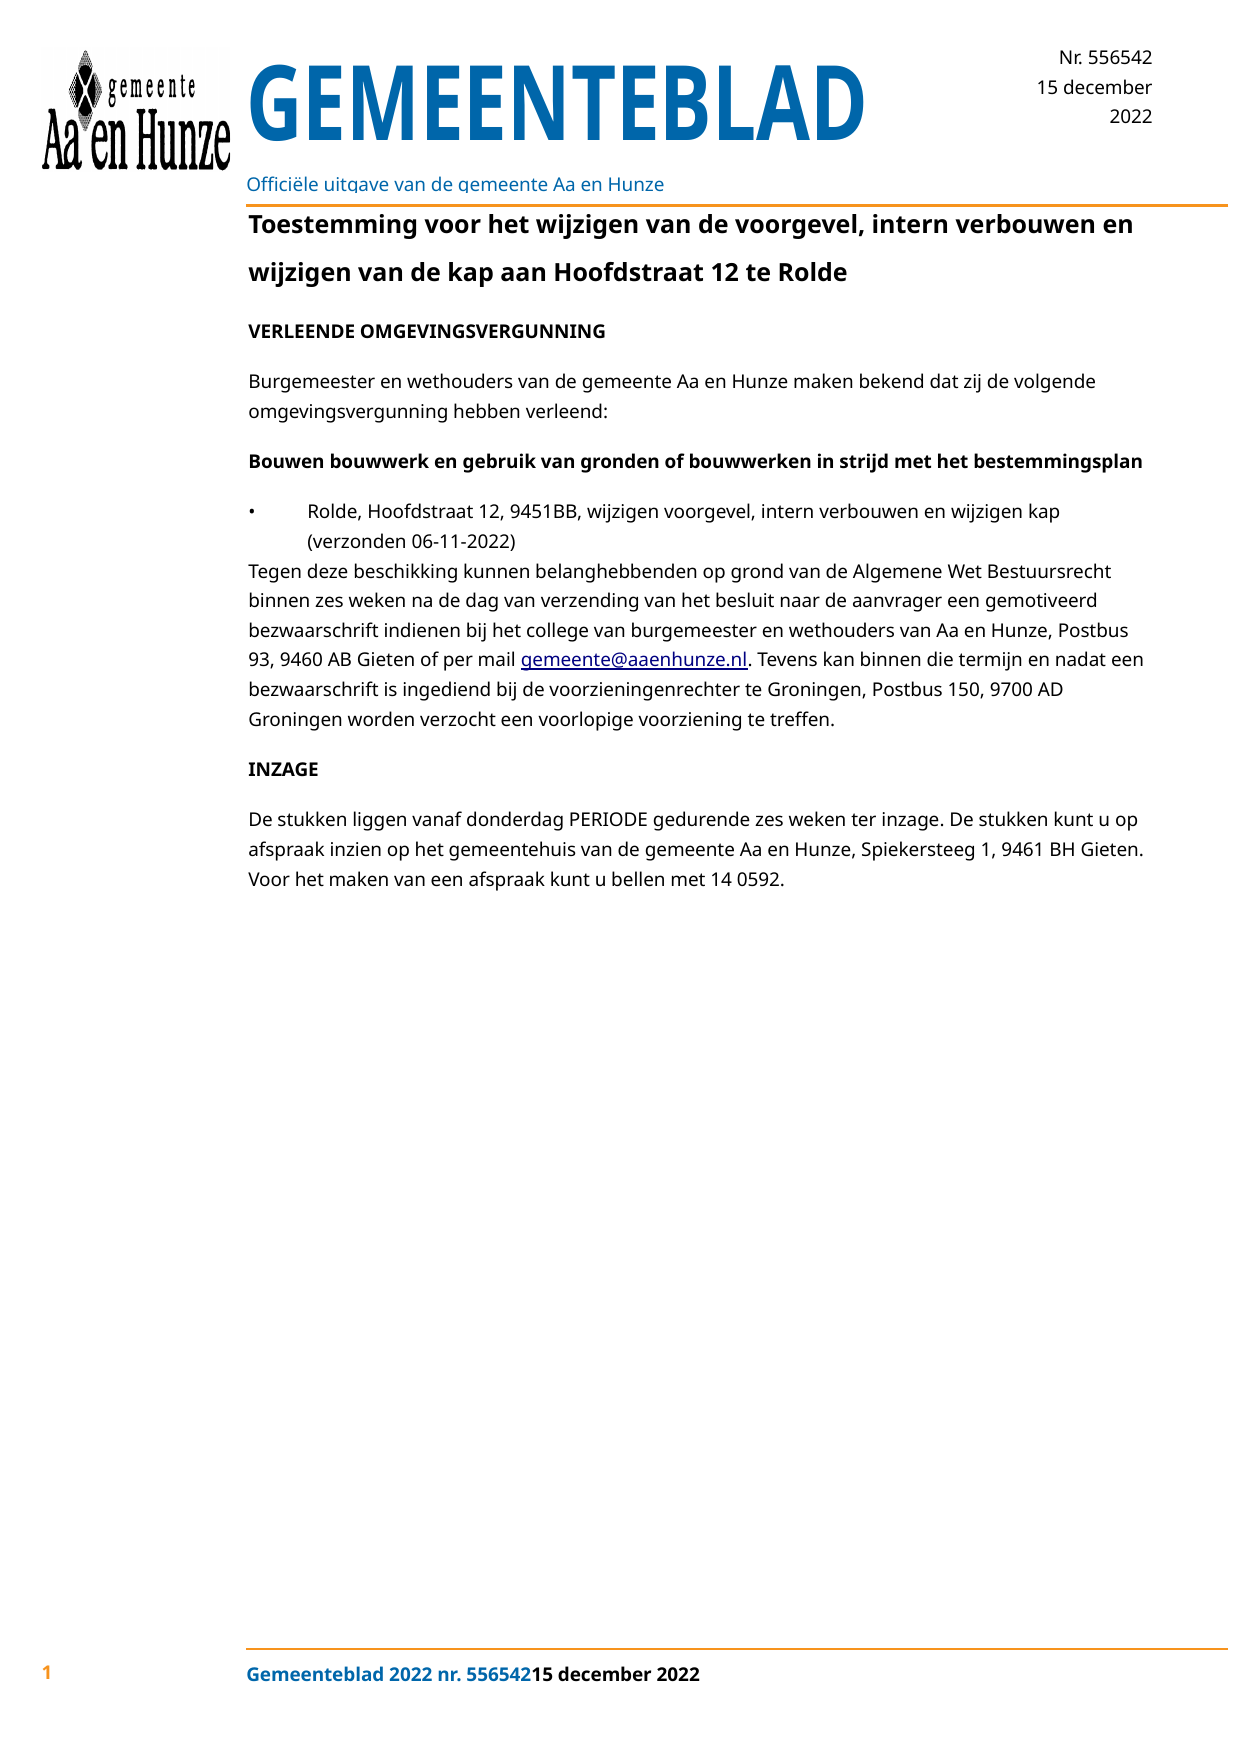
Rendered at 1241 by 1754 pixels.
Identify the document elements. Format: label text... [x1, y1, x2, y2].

list Rolde, Hoofdstraat 12, 9451BB, wijzigen voorgevel, intern verbouwen en wijzigen kap (verzonden 06-11-2022) [248, 499, 1152, 554]
text De stukken liggen vanaf donderdag PERIODE gedurende zes weken ter inzage. De stukken kunt u op afspraak inzien op het gemeentehuis van de gemeente Aa en Hunze, Spiekersteeg 1, 9461 BH Gieten. Voor het maken van een afspraak kunt u bellen met 14 0592. [248, 807, 1152, 892]
text Tegen deze beschikking kunnen belanghebbenden op grond van de Algemene Wet Bestuursrecht binnen zes weken na de dag van verzending van het besluit naar de aanvrager een gemotiveerd bezwaarschrift indienen bij het college van burgemeester en wethouders van Aa en Hunze, Postbus 93, 9460 AB Gieten of per mail gemeente@aaenhunze.nl. Tevens kan binnen die termijn en nadat een bezwaarschrift is ingediend bij de voorzieningenrechter te Groningen, Postbus 150, 9700 AD Groningen worden verzocht een voorlopige voorziening te treffen. [248, 558, 1152, 732]
picture [41, 47, 231, 172]
text Toestemming voor het wijzigen van de voorgevel, intern verbouwen en wijzigen van de kap aan Hoofdstraat 12 te Rolde [248, 207, 1152, 288]
text VERLEENDE OMGEVINGSVERGUNNING [248, 318, 1152, 344]
text INZAGE [248, 756, 1152, 782]
text Bouwen bouwwerk en gebruik van gronden of bouwwerken in strijd met het bestemmingsplan [248, 448, 1152, 474]
text Burgemeester en wethouders van de gemeente Aa en Hunze maken bekend dat zij de volgende omgevingsvergunning hebben verleend: [248, 368, 1152, 424]
